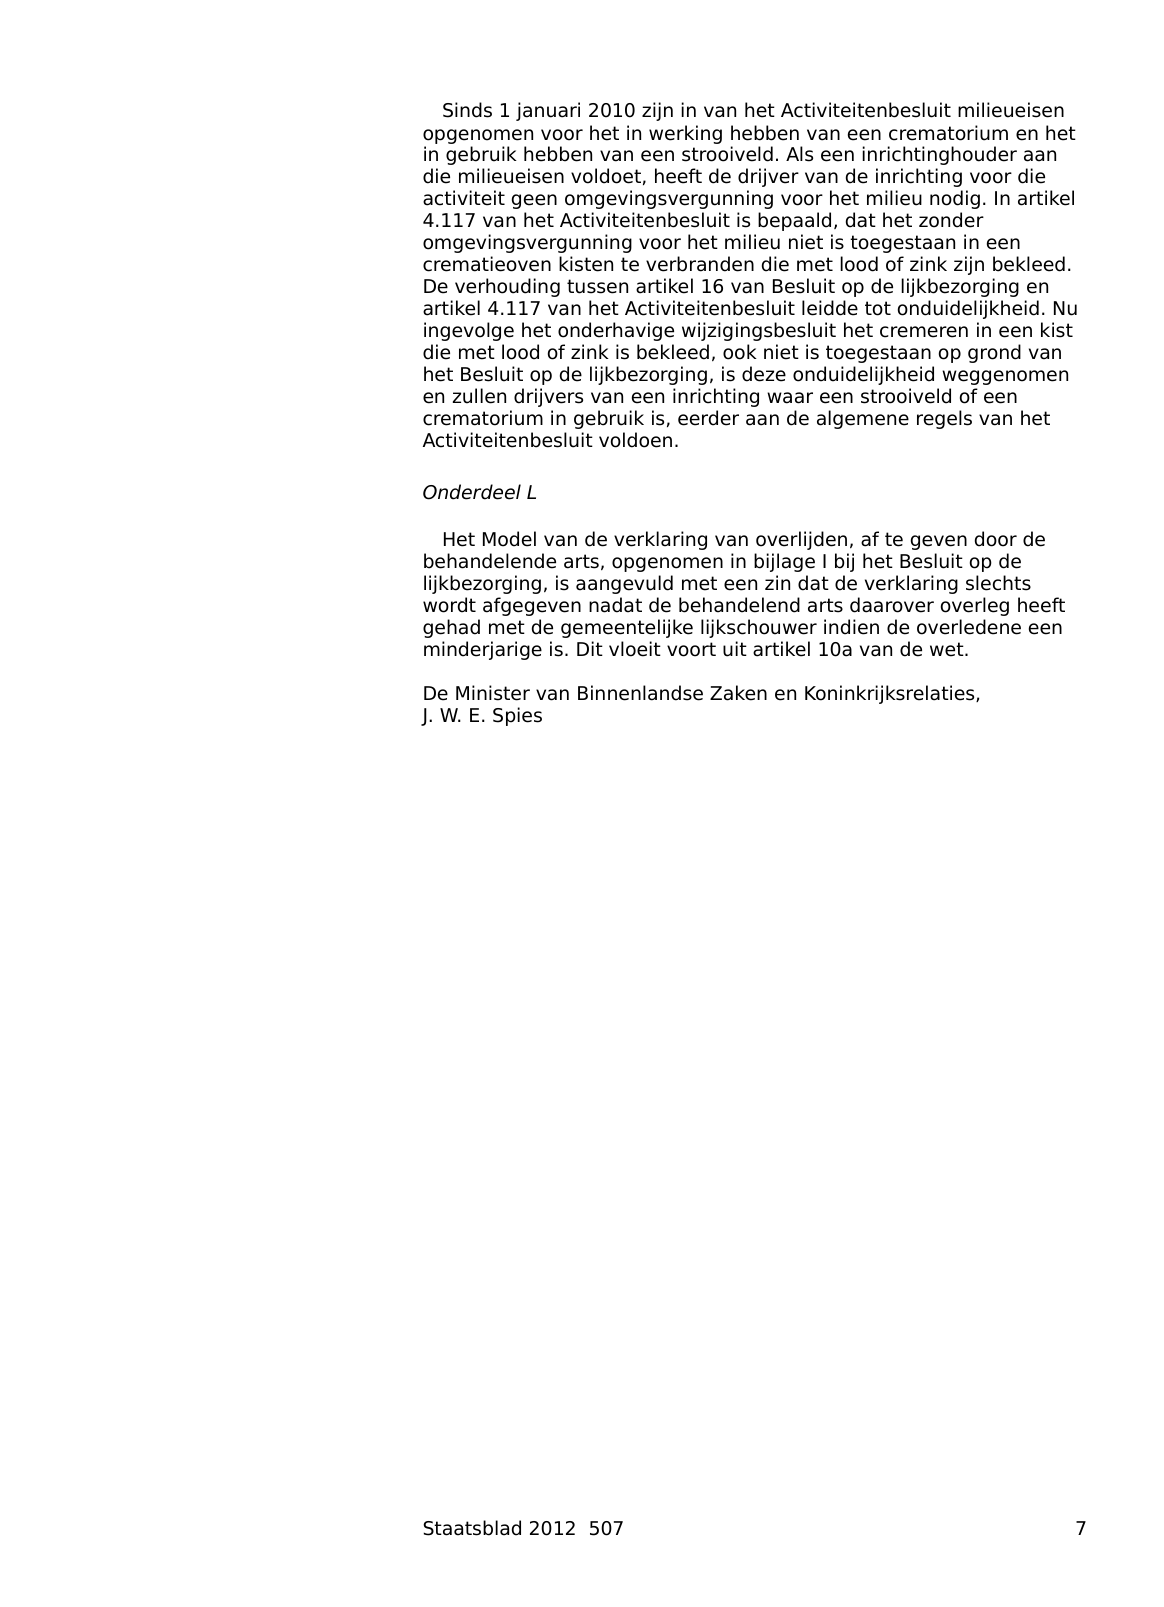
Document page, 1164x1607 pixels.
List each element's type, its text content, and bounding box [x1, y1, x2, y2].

text Sinds 1 januari 2010 zijn in van het Activiteitenbesluit milieueisen opgenomen voor het in werking hebben van een crematorium en het in gebruik hebben van een strooiveld. Als een inrichtinghouder aan die milieueisen voldoet, heeft de drijver van de inrichting voor die activiteit geen omgevingsvergunning voor het milieu nodig. In artikel 4.117 van het Activiteitenbesluit is bepaald, dat het zonder omgevingsvergunning voor het milieu niet is toegestaan in een crematieoven kisten te verbranden die met lood of zink zijn bekleed. De verhouding tussen artikel 16 van Besluit op de lijkbezorging en artikel 4.117 van het Activiteitenbesluit leidde tot onduidelijkheid. Nu ingevolge het onderhavige wijzigingsbesluit het cremeren in een kist die met lood of zink is bekleed, ook niet is toegestaan op grond van het Besluit op de lijkbezorging, is deze onduidelijkheid weggenomen en zullen drijvers van een inrichting waar een strooiveld of een crematorium in gebruik is, eerder aan de algemene regels van het Activiteitenbesluit voldoen. [422, 100, 1087, 452]
subtitle Onderdeel L [422, 482, 1087, 504]
text De Minister van Binnenlandse Zaken en Koninkrijksrelaties, J. W. E. Spies [422, 683, 1087, 727]
text Het Model van de verklaring van overlijden, af te geven door de behandelende arts, opgenomen in bijlage I bij het Besluit op de lijkbezorging, is aangevuld met een zin dat de verklaring slechts wordt afgegeven nadat de behandelend arts daarover overleg heeft gehad met de gemeentelijke lijkschouwer indien de overledene een minderjarige is. Dit vloeit voort uit artikel 10a van de wet. [422, 529, 1087, 661]
